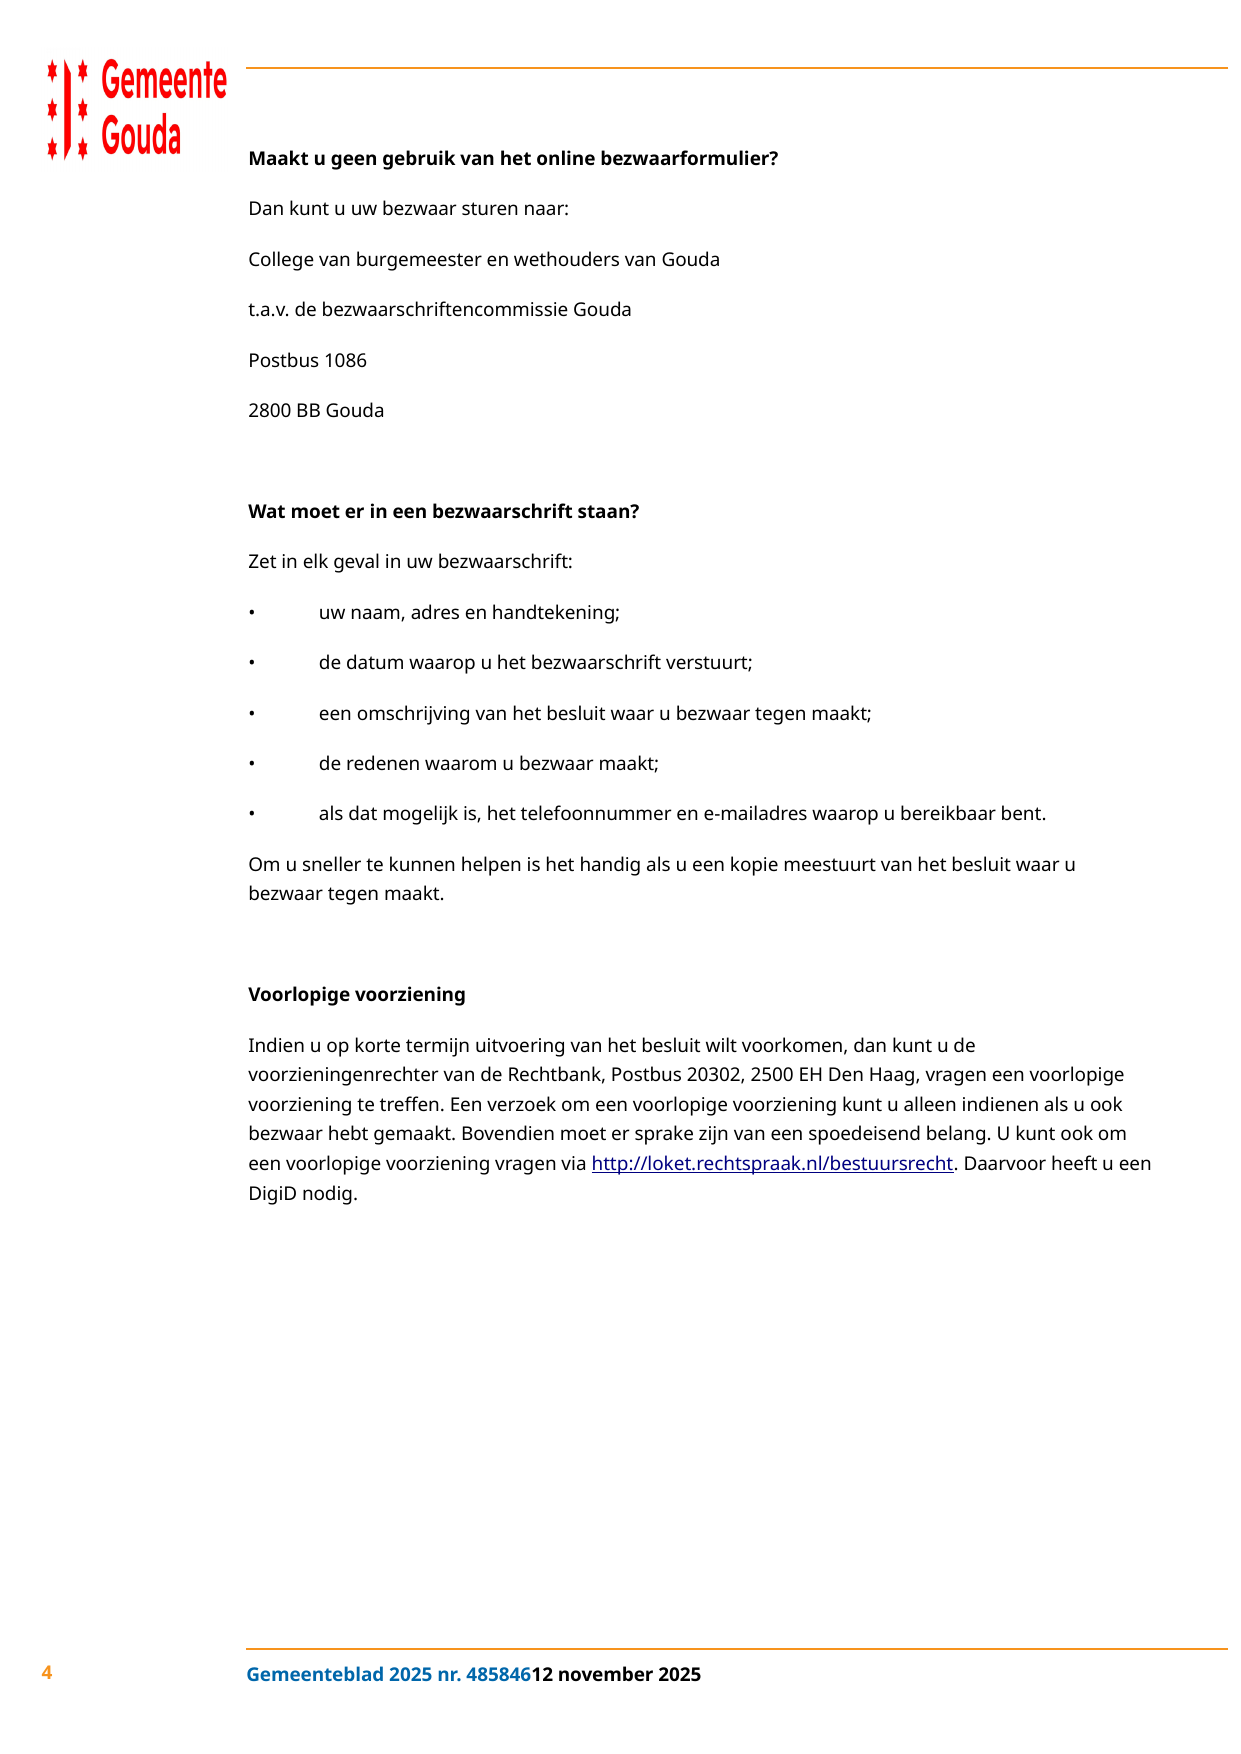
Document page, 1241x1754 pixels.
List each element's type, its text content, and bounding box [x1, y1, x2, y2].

text Voorlopige voorziening [248, 981, 1152, 1007]
text Zet in elk geval in uw bezwaarschrift: [248, 548, 1152, 574]
text Maakt u geen gebruik van het online bezwaarformulier? [248, 145, 1152, 171]
picture [41, 47, 231, 172]
text • een omschrijving van het besluit waar u bezwaar tegen maakt; [248, 700, 1152, 726]
text t.a.v. de bezwaarschriftencommissie Gouda [248, 296, 1152, 322]
text Postbus 1086 [248, 347, 1152, 373]
text • als dat mogelijk is, het telefoonnummer en e-mailadres waarop u bereikbaar bent. [248, 801, 1152, 826]
text Wat moet er in een bezwaarschrift staan? [248, 498, 1152, 524]
text • uw naam, adres en handtekening; [248, 599, 1152, 625]
text • de datum waarop u het bezwaarschrift verstuurt; [248, 649, 1152, 675]
text Om u sneller te kunnen helpen is het handig als u een kopie meestuurt van het besluit waar u bezwaar tegen maakt. [248, 851, 1152, 906]
text 2800 BB Gouda [248, 397, 1152, 423]
text Indien u op korte termijn uitvoering van het besluit wilt voorkomen, dan kunt u de voorzieningenrechter van de Rechtbank, Postbus 20302, 2500 EH Den Haag, vragen een voorlopige voorziening te treffen. Een verzoek om een voorlopige voorziening kunt u alleen indienen als u ook bezwaar hebt gemaakt. Bovendien moet er sprake zijn van een spoedeisend belang. U kunt ook om een voorlopige voorziening vragen via http://loket.rechtspraak.nl/bestuursrecht. Daarvoor heeft u een DigiD nodig. [248, 1032, 1152, 1206]
text College van burgemeester en wethouders van Gouda [248, 246, 1152, 272]
text • de redenen waarom u bezwaar maakt; [248, 750, 1152, 776]
text Dan kunt u uw bezwaar sturen naar: [248, 196, 1152, 221]
